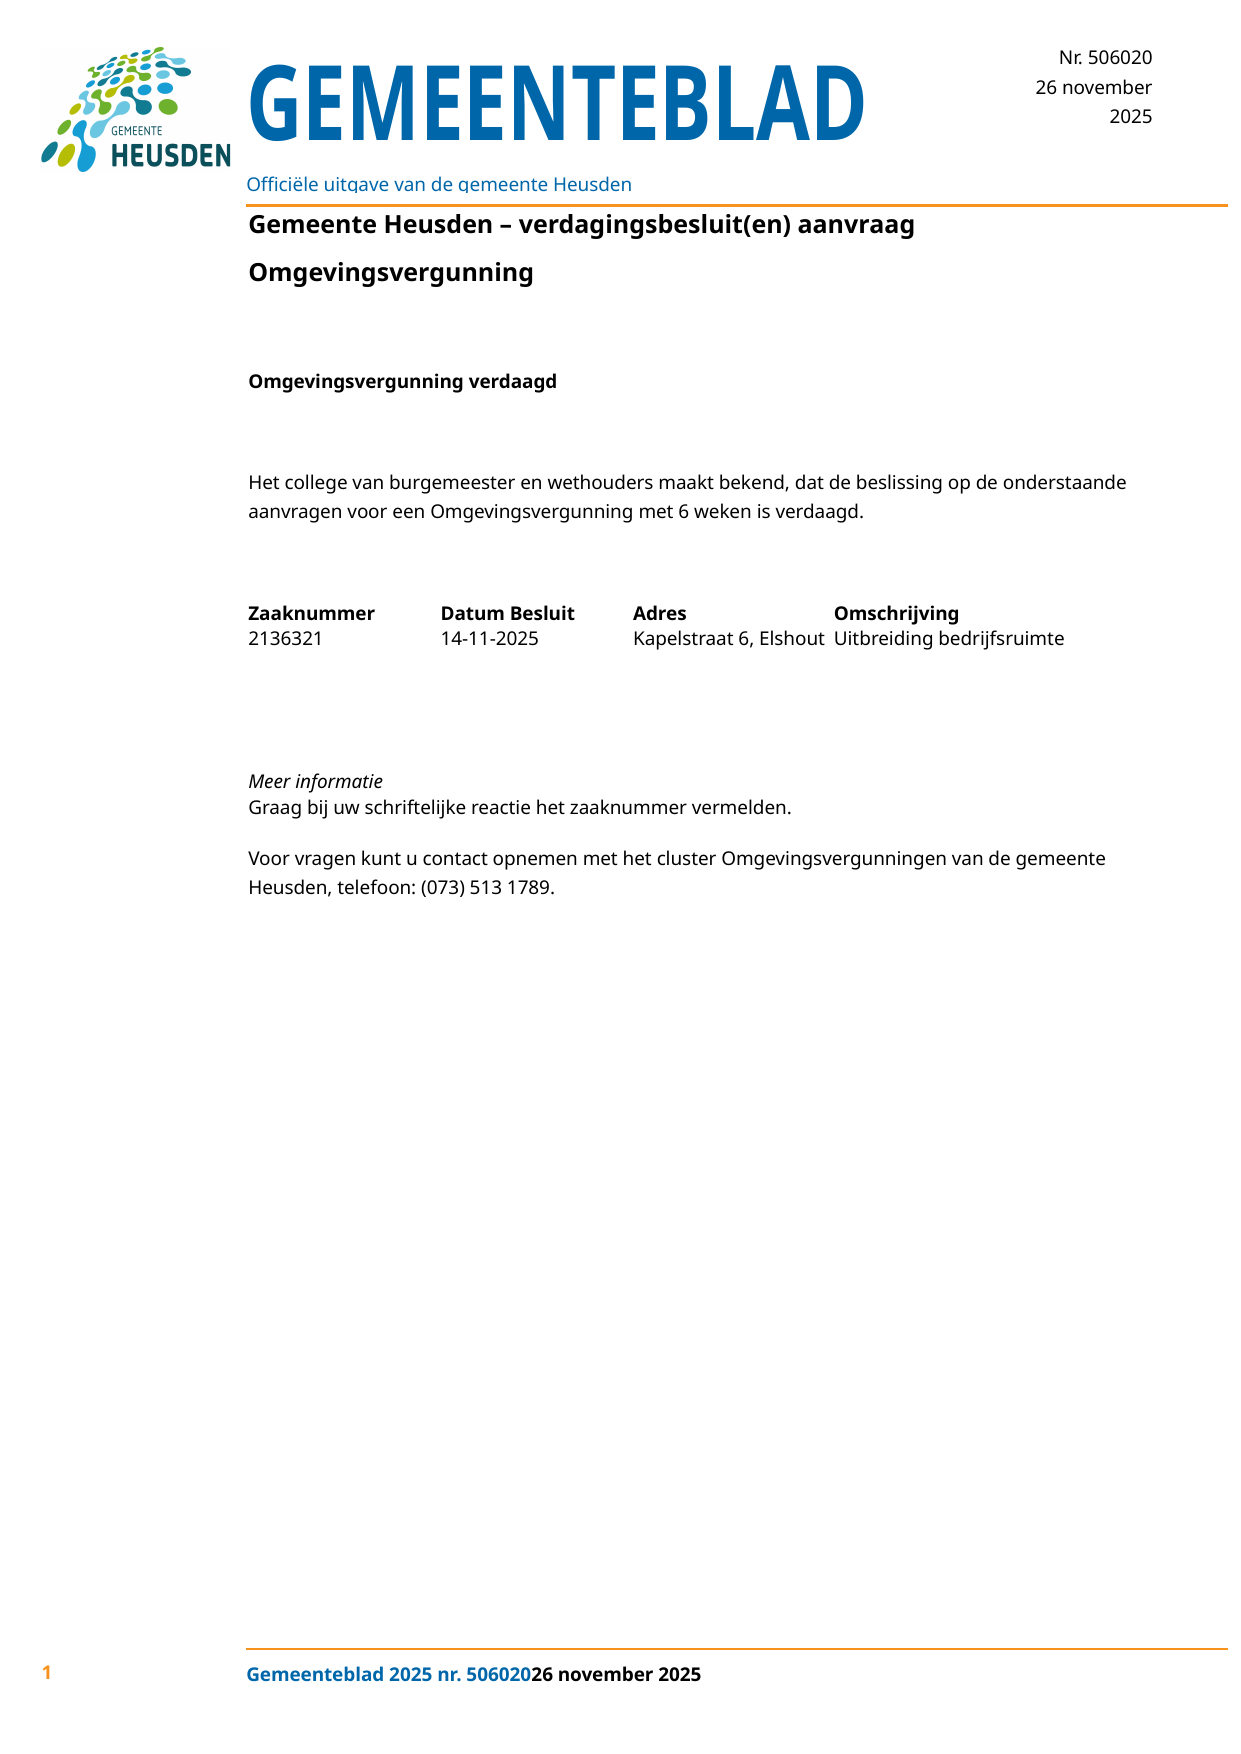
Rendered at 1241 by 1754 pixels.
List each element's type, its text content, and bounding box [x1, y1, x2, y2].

text Voor vragen kunt u contact opnemen met het cluster Omgevingsvergunningen van de gemeente Heusden, telefoon: (073) 513 1789. [248, 845, 1152, 900]
text Omgevingsvergunning verdaagd [248, 368, 1152, 394]
table_header Zaaknummer [248, 600, 440, 625]
text Graag bij uw schriftelijke reactie het zaaknummer vermelden. [248, 794, 1152, 820]
table_cell 2136321 [248, 625, 440, 651]
table_cell 14-11-2025 [440, 625, 633, 651]
table_cell Kapelstraat 6, Elshout [633, 625, 834, 651]
picture [41, 47, 231, 172]
text Meer informatie [248, 769, 1152, 794]
table_cell Uitbreiding bedrijfsruimte [834, 625, 1152, 651]
table_header Omschrijving [834, 600, 1152, 625]
table_header Datum Besluit [440, 600, 633, 625]
text Het college van burgemeester en wethouders maakt bekend, dat de beslissing op de onderstaande aanvragen voor een Omgevingsvergunning met 6 weken is verdaagd. [248, 469, 1152, 524]
text Gemeente Heusden – verdagingsbesluit(en) aanvraag Omgevingsvergunning [248, 207, 1152, 288]
table_header Adres [633, 600, 834, 625]
